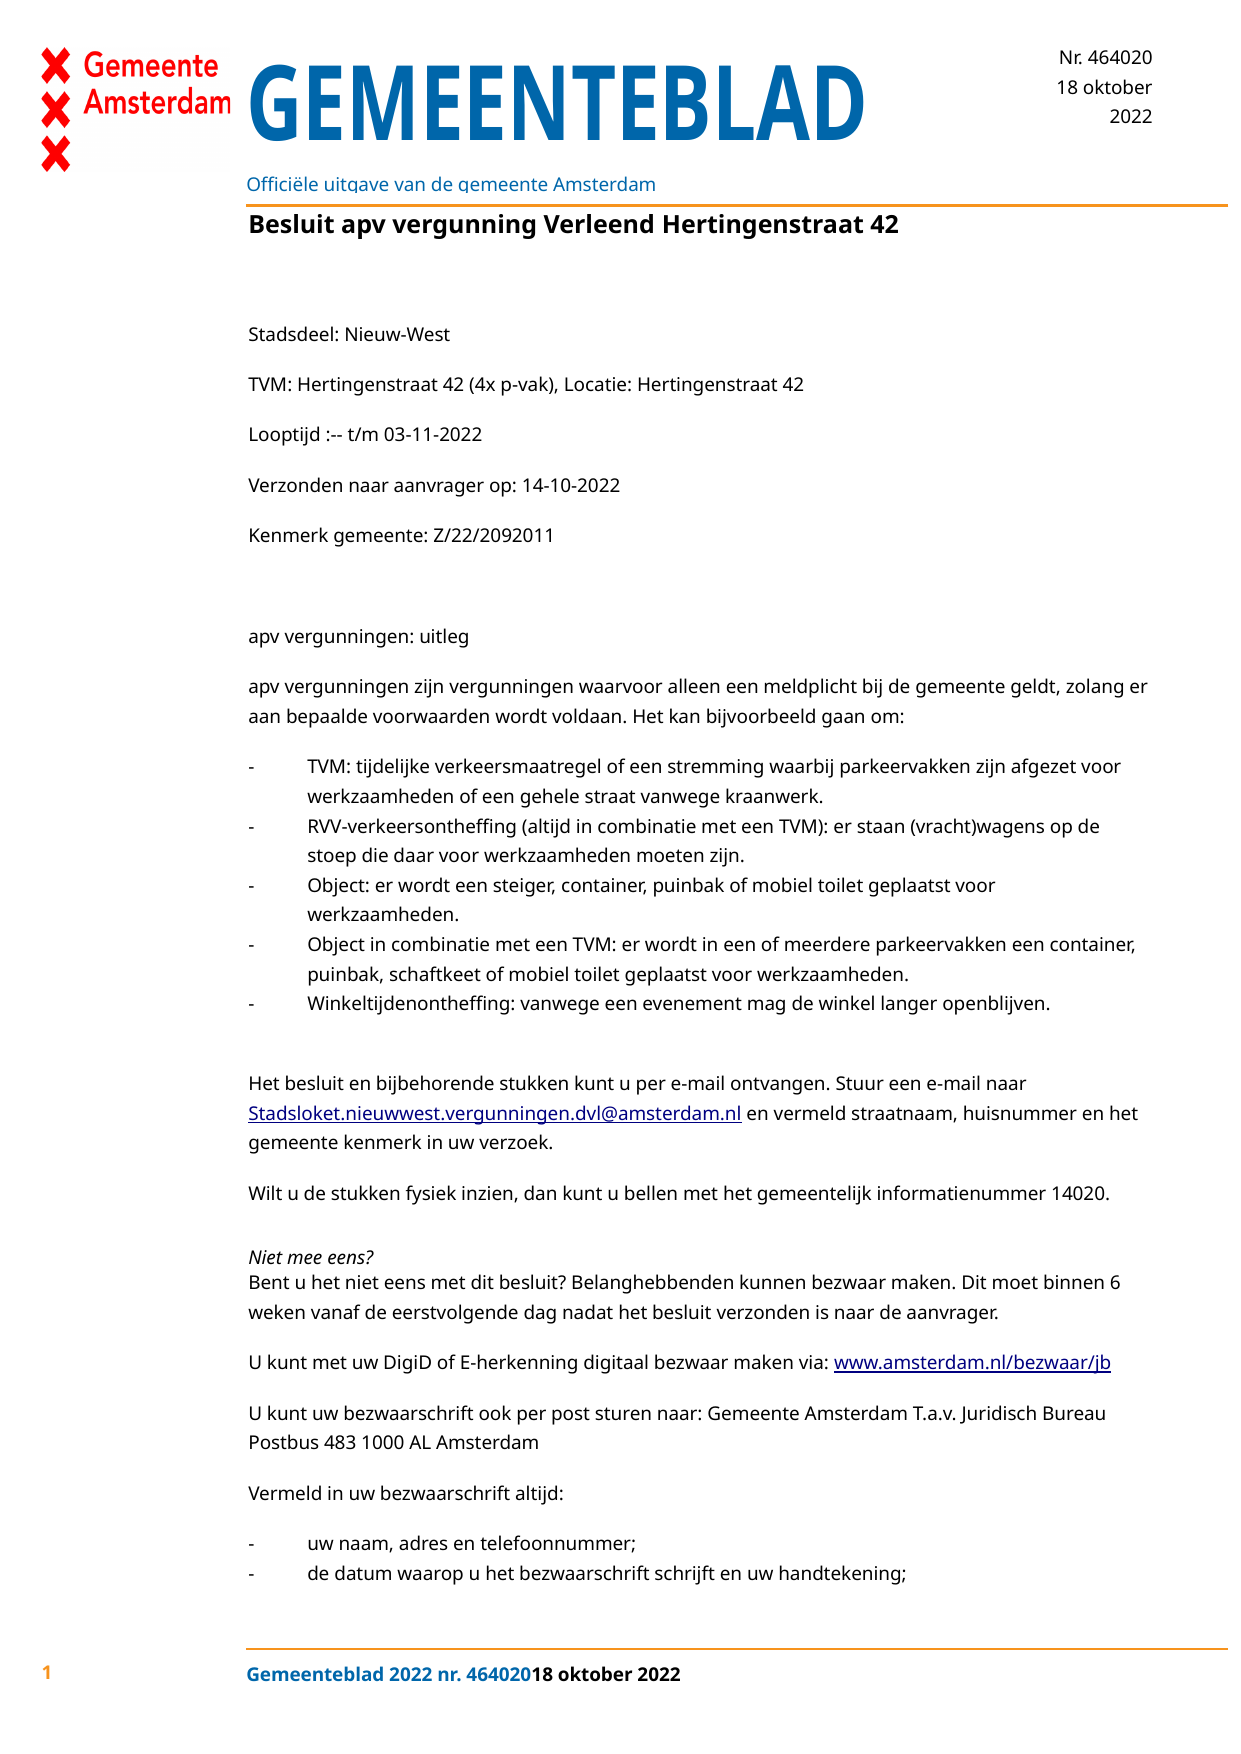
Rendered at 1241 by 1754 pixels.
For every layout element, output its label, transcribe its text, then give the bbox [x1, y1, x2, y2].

list TVM: tijdelijke verkeersmaatregel of een stremming waarbij parkeervakken zijn afgezet voor werkzaamheden of een gehele straat vanwege kraanwerk. [248, 754, 1152, 809]
text U kunt uw bezwaarschrift ook per post sturen naar: Gemeente Amsterdam T.a.v. Juridisch Bureau Postbus 483 1000 AL Amsterdam [248, 1400, 1152, 1455]
picture [41, 47, 231, 172]
text apv vergunningen zijn vergunningen waarvoor alleen een meldplicht bij de gemeente geldt, zolang er aan bepaalde voorwaarden wordt voldaan. Het kan bijvoorbeeld gaan om: [248, 674, 1152, 729]
text Stadsdeel: Nieuw-West [248, 321, 1152, 346]
text Niet mee eens? [248, 1244, 1152, 1269]
text Bent u het niet eens met dit besluit? Belanghebbenden kunnen bezwaar maken. Dit moet binnen 6 weken vanaf de eerstvolgende dag nadat het besluit verzonden is naar de aanvrager. [248, 1269, 1152, 1325]
list de datum waarop u het bezwaarschrift schrijft en uw handtekening; [248, 1560, 1152, 1586]
text U kunt met uw DigiD of E-herkenning digitaal bezwaar maken via: www.amsterdam.nl/bezwaar/jb [248, 1349, 1152, 1375]
text Wilt u de stukken fysiek inzien, dan kunt u bellen met het gemeentelijk informatienummer 14020. [248, 1180, 1152, 1206]
list Object in combinatie met een TVM: er wordt in een of meerdere parkeervakken een container, puinbak, schaftkeet of mobiel toilet geplaatst voor werkzaamheden. [248, 931, 1152, 986]
text Looptijd :-- t/m 03-11-2022 [248, 422, 1152, 447]
list Winkeltijdenontheffing: vanwege een evenement mag de winkel langer openblijven. [248, 990, 1152, 1016]
text Het besluit en bijbehorende stukken kunt u per e-mail ontvangen. Stuur een e-mail naar Stadsloket.nieuwwest.vergunningen.dvl@amsterdam.nl en vermeld straatnaam, huisnummer en het gemeente kenmerk in uw verzoek. [248, 1070, 1152, 1155]
text Verzonden naar aanvrager op: 14-10-2022 [248, 472, 1152, 498]
list Object: er wordt een steiger, container, puinbak of mobiel toilet geplaatst voor werkzaamheden. [248, 872, 1152, 927]
list RVV-verkeersontheffing (altijd in combinatie met een TVM): er staan (vracht)wagens op de stoep die daar voor werkzaamheden moeten zijn. [248, 813, 1152, 868]
text apv vergunningen: uitleg [248, 623, 1152, 649]
text Kenmerk gemeente: Z/22/2092011 [248, 522, 1152, 548]
text TVM: Hertingenstraat 42 (4x p-vak), Locatie: Hertingenstraat 42 [248, 371, 1152, 397]
text Vermeld in uw bezwaarschrift altijd: [248, 1480, 1152, 1506]
text Besluit apv vergunning Verleend Hertingenstraat 42 [248, 207, 1152, 241]
list uw naam, adres en telefoonnummer; [248, 1530, 1152, 1556]
